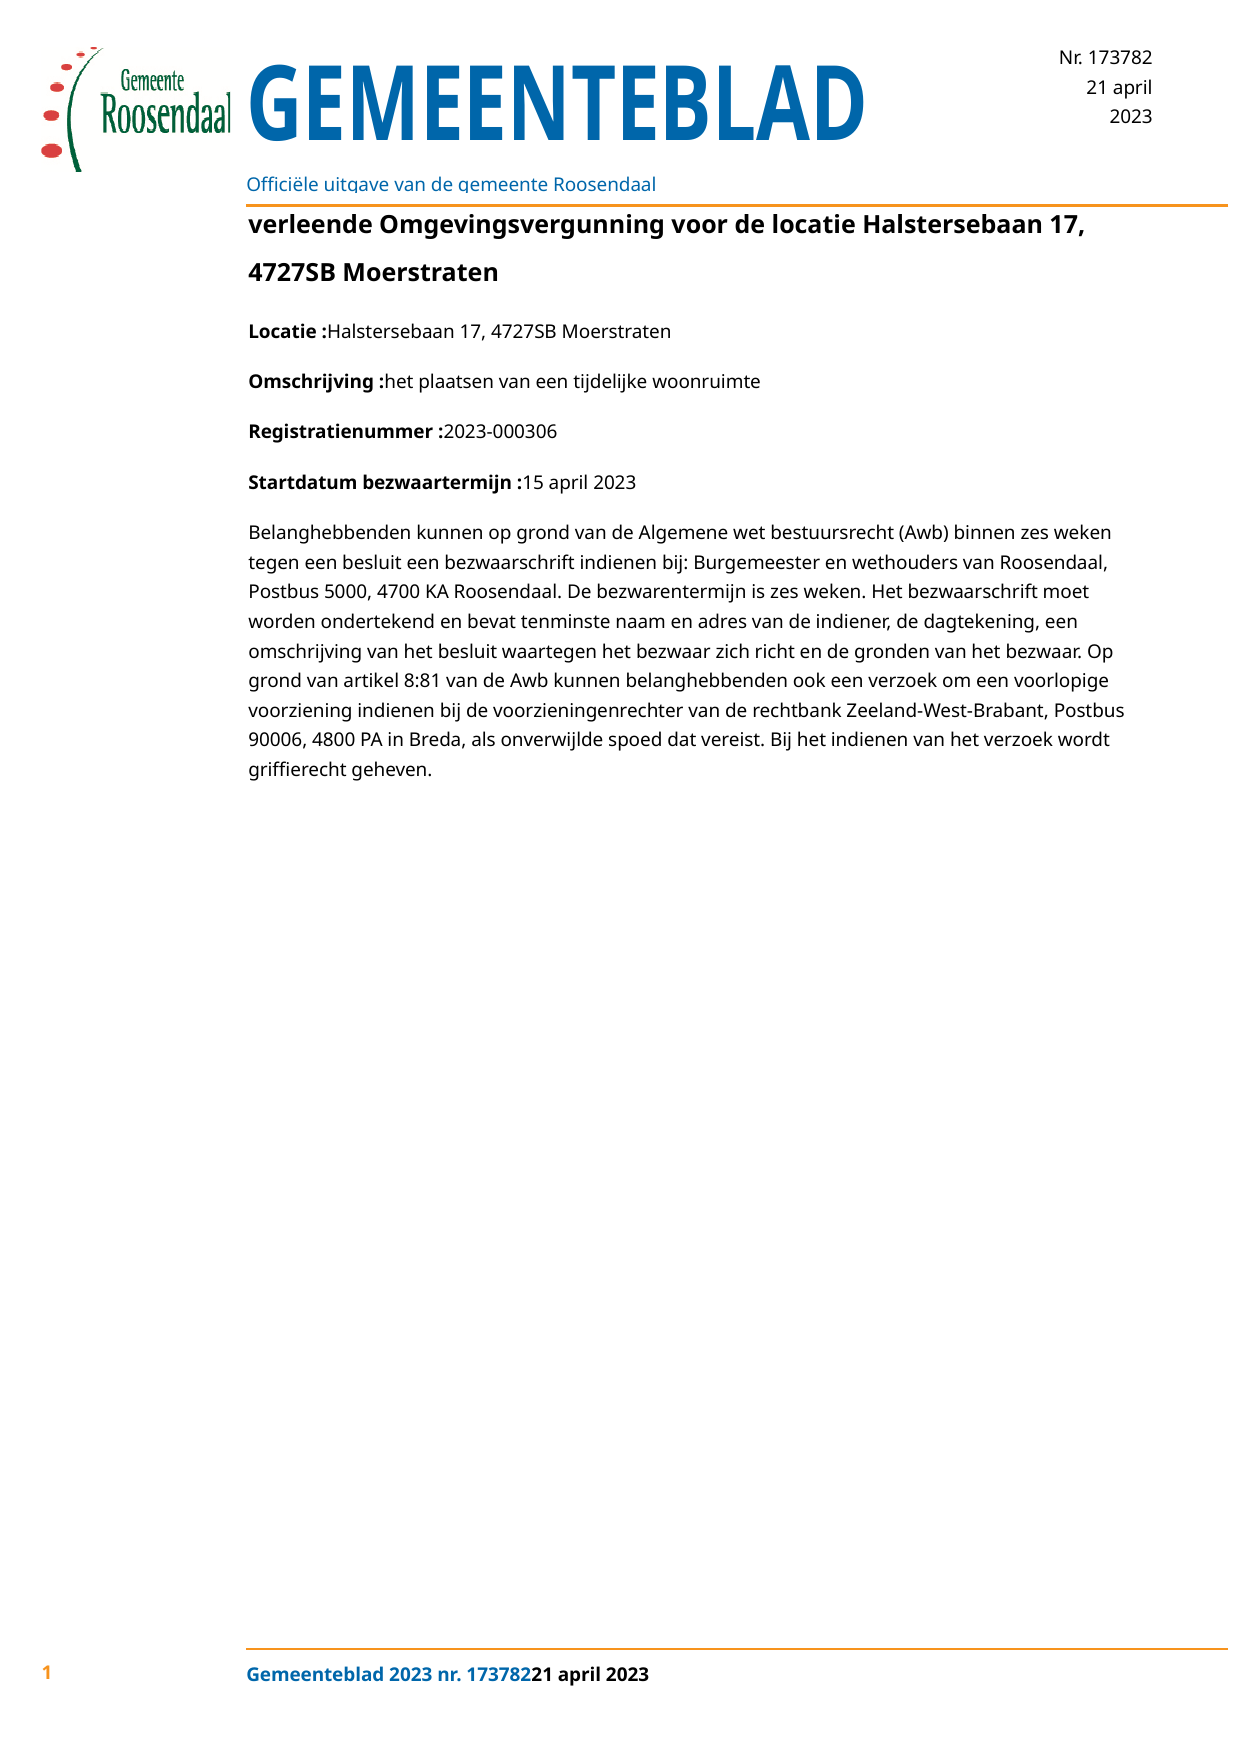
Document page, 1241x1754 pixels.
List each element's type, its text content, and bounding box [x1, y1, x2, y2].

text Locatie :Halstersebaan 17, 4727SB Moerstraten [248, 318, 1152, 344]
picture [41, 47, 231, 172]
text Startdatum bezwaartermijn :15 april 2023 [248, 469, 1152, 495]
text Omschrijving :het plaatsen van een tijdelijke woonruimte [248, 368, 1152, 394]
text Registratienummer :2023-000306 [248, 419, 1152, 444]
text verleende Omgevingsvergunning voor de locatie Halstersebaan 17, 4727SB Moerstraten [248, 207, 1152, 288]
text Belanghebbenden kunnen op grond van de Algemene wet bestuursrecht (Awb) binnen zes weken tegen een besluit een bezwaarschrift indienen bij: Burgemeester en wethouders van Roosendaal, Postbus 5000, 4700 KA Roosendaal. De bezwarentermijn is zes weken. Het bezwaarschrift moet worden ondertekend en bevat tenminste naam en adres van de indiener, de dagtekening, een omschrijving van het besluit waartegen het bezwaar zich richt en de gronden van het bezwaar. Op grond van artikel 8:81 van de Awb kunnen belanghebbenden ook een verzoek om een voorlopige voorziening indienen bij de voorzieningenrechter van de rechtbank Zeeland-West-Brabant, Postbus 90006, 4800 PA in Breda, als onverwijlde spoed dat vereist. Bij het indienen van het verzoek wordt griffierecht geheven. [248, 519, 1152, 782]
